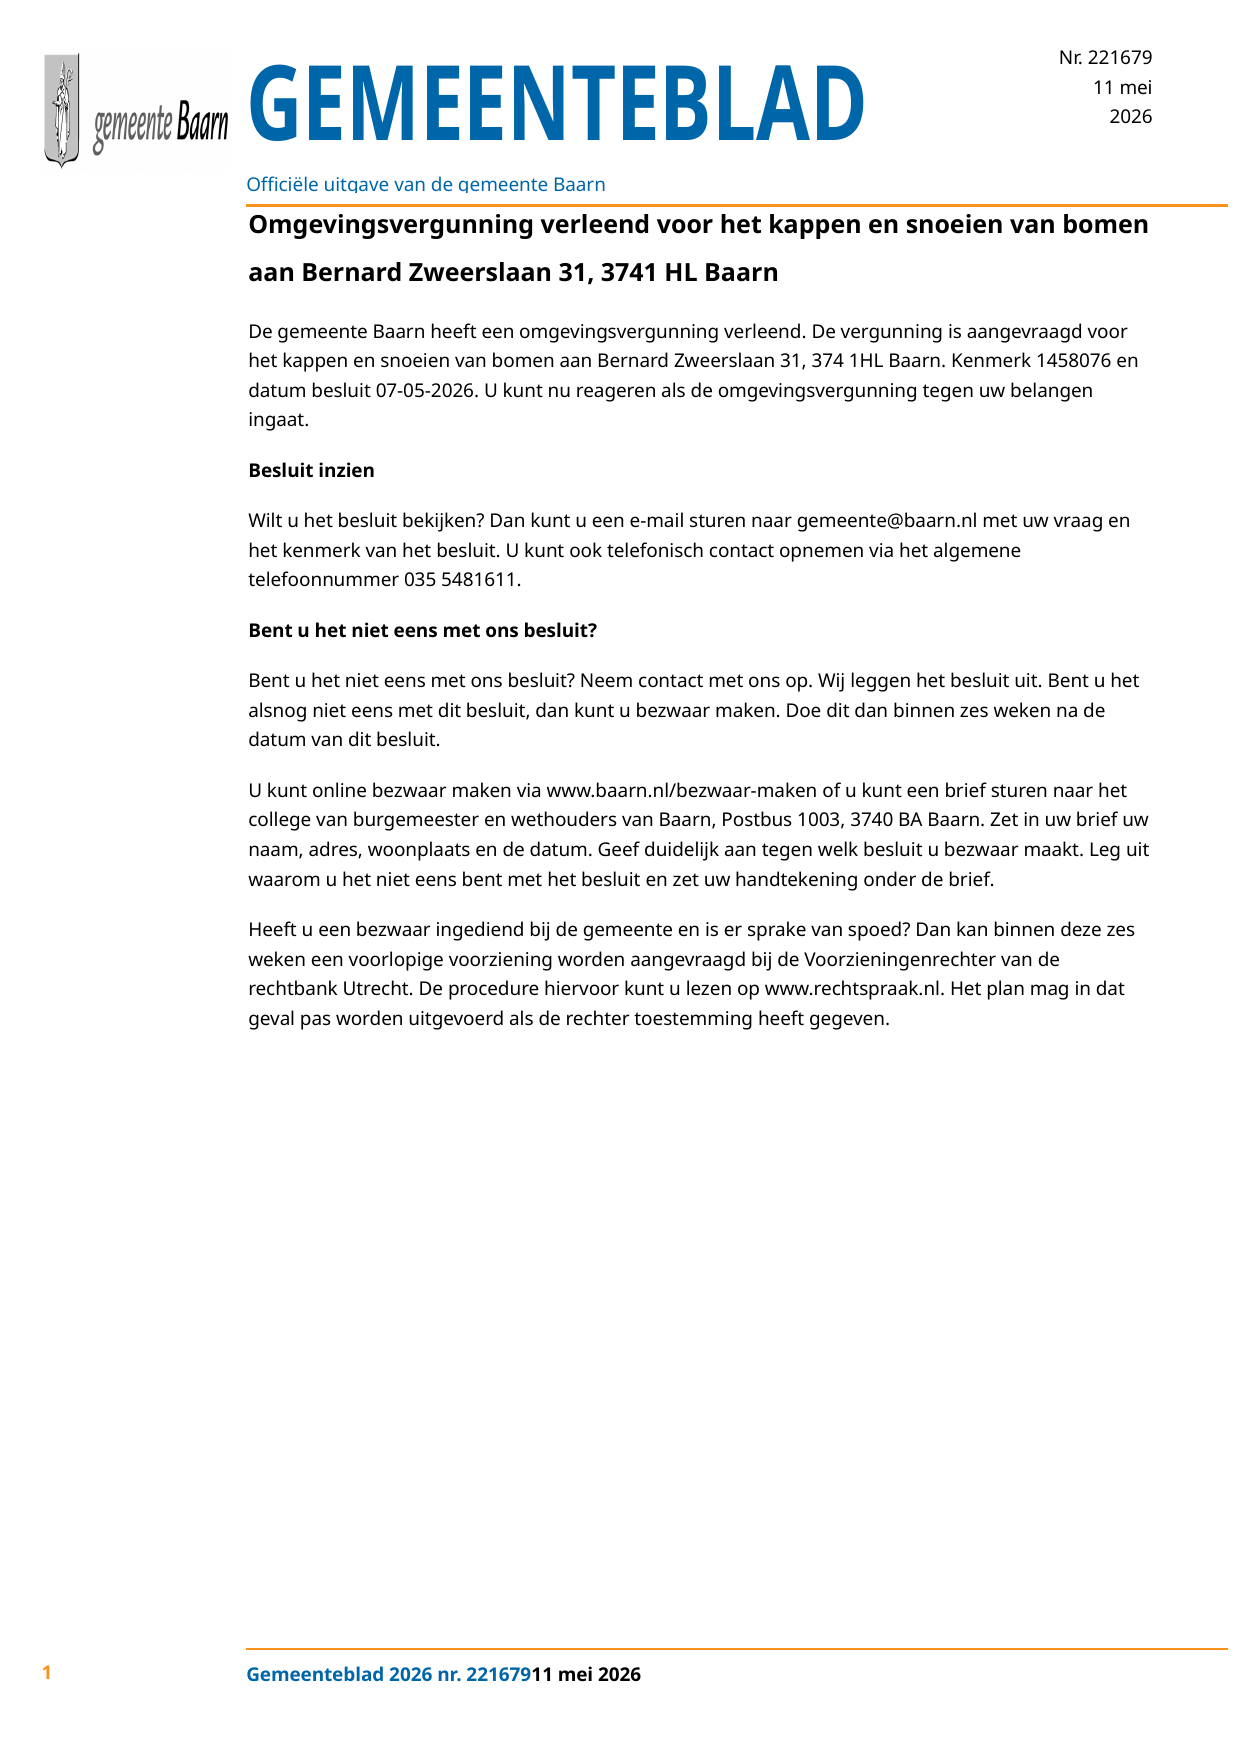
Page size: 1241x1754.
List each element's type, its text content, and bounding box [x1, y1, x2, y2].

text U kunt online bezwaar maken via www.baarn.nl/bezwaar-maken of u kunt een brief sturen naar het college van burgemeester en wethouders van Baarn, Postbus 1003, 3740 BA Baarn. Zet in uw brief uw naam, adres, woonplaats en de datum. Geef duidelijk aan tegen welk besluit u bezwaar maakt. Leg uit waarom u het niet eens bent met het besluit en zet uw handtekening onder de brief. [248, 777, 1152, 892]
text Besluit inzien [248, 457, 1152, 483]
text Bent u het niet eens met ons besluit? Neem contact met ons op. Wij leggen het besluit uit. Bent u het alsnog niet eens met dit besluit, dan kunt u bezwaar maken. Doe dit dan binnen zes weken na de datum van dit besluit. [248, 667, 1152, 752]
text Bent u het niet eens met ons besluit? [248, 617, 1152, 643]
text Heeft u een bezwaar ingediend bij de gemeente en is er sprake van spoed? Dan kan binnen deze zes weken een voorlopige voorziening worden aangevraagd bij de Voorzieningenrechter van de rechtbank Utrecht. De procedure hiervoor kunt u lezen op www.rechtspraak.nl. Het plan mag in dat geval pas worden uitgevoerd als de rechter toestemming heeft gegeven. [248, 916, 1152, 1031]
text Omgevingsvergunning verleend voor het kappen en snoeien van bomen aan Bernard Zweerslaan 31, 3741 HL Baarn [248, 207, 1152, 288]
text Wilt u het besluit bekijken? Dan kunt u een e-mail sturen naar gemeente@baarn.nl met uw vraag en het kenmerk van het besluit. U kunt ook telefonisch contact opnemen via het algemene telefoonnummer 035 5481611. [248, 507, 1152, 592]
text De gemeente Baarn heeft een omgevingsvergunning verleend. De vergunning is aangevraagd voor het kappen en snoeien van bomen aan Bernard Zweerslaan 31, 374 1HL Baarn. Kenmerk 1458076 en datum besluit 07-05-2026. U kunt nu reageren als de omgevingsvergunning tegen uw belangen ingaat. [248, 318, 1152, 432]
picture [41, 47, 231, 172]
